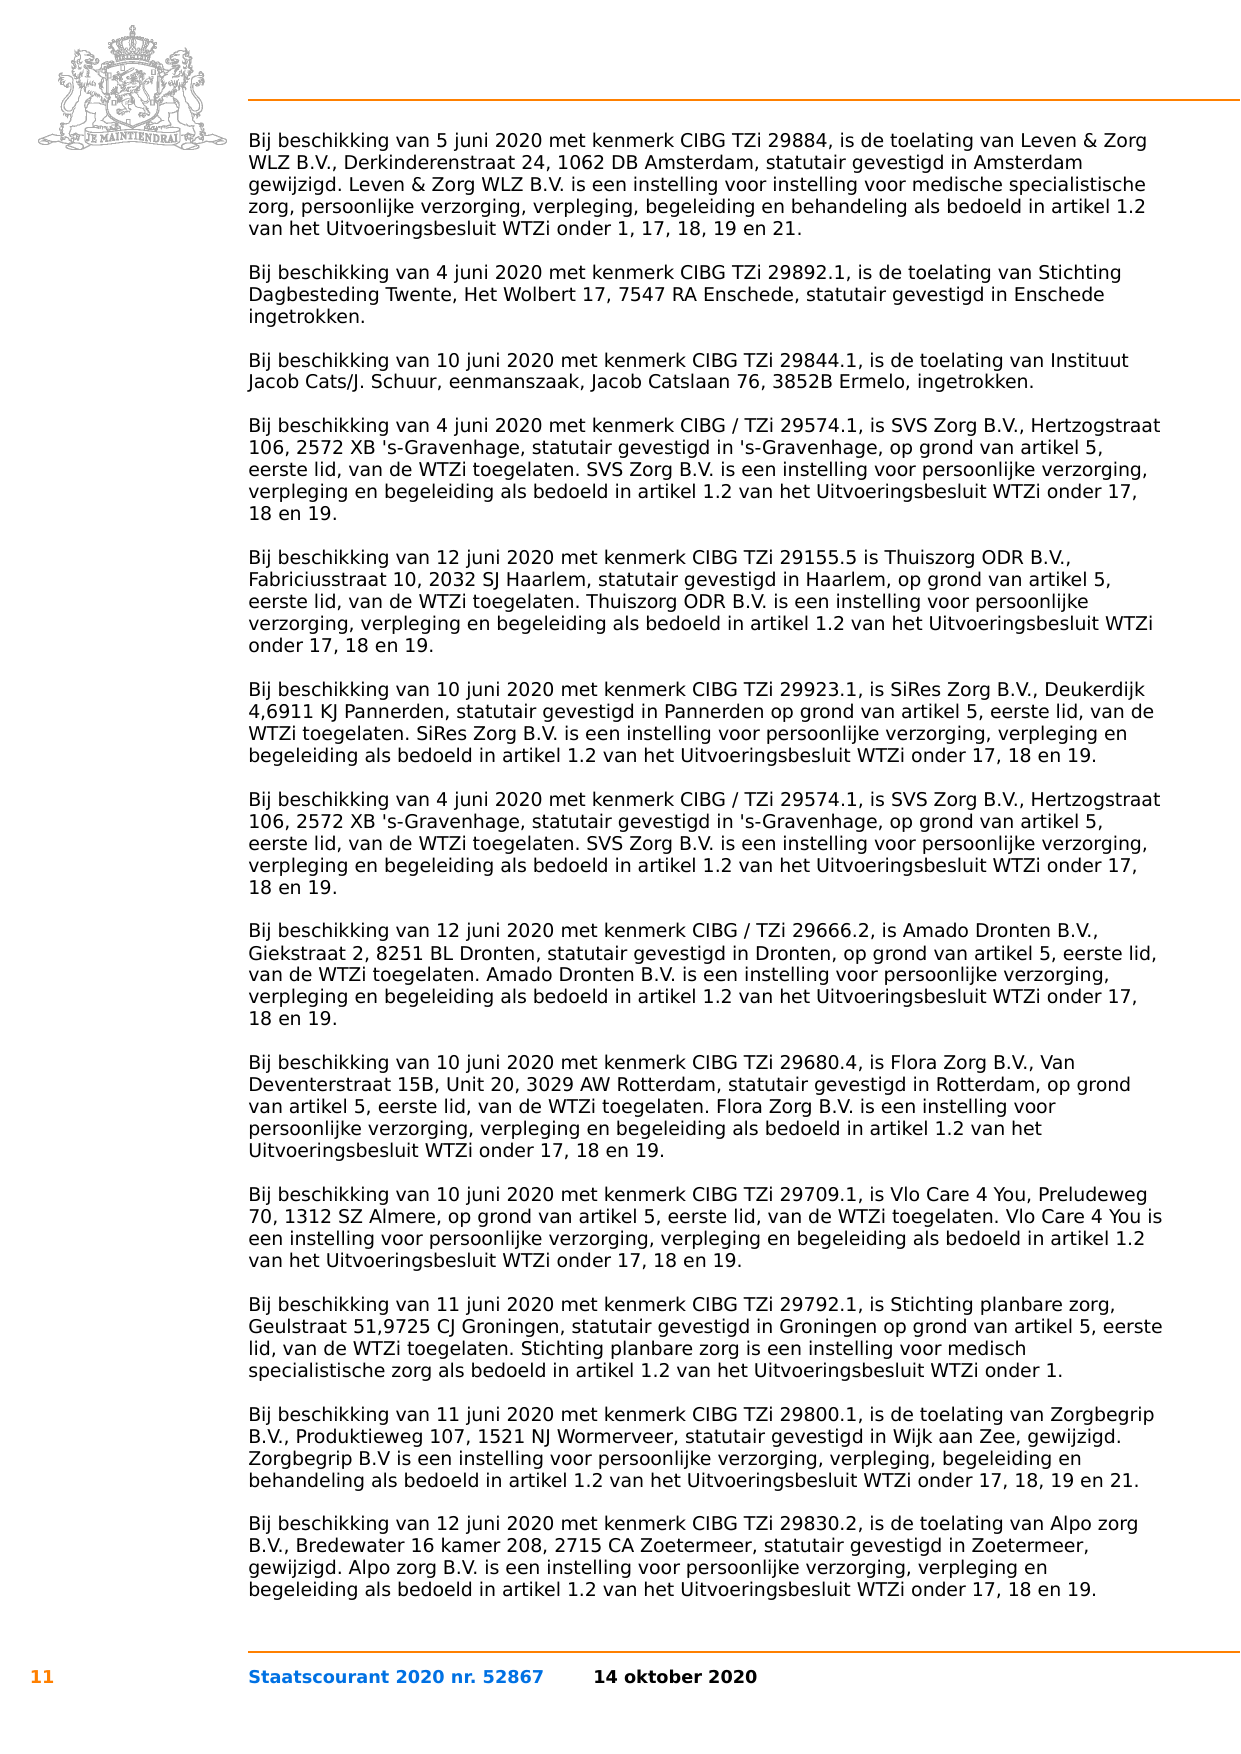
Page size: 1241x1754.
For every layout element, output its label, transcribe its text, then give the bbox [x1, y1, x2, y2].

text Bij beschikking van 10 juni 2020 met kenmerk CIBG TZi 29923.1, is SiRes Zorg B.V., Deukerdijk 4,6911 KJ Pannerden, statutair gevestigd in Pannerden op grond van artikel 5, eerste lid, van de WTZi toegelaten. SiRes Zorg B.V. is een instelling voor persoonlijke verzorging, verpleging en begeleiding als bedoeld in artikel 1.2 van het Uitvoeringsbesluit WTZi onder 17, 18 en 19. [248, 679, 1163, 767]
text Bij beschikking van 11 juni 2020 met kenmerk CIBG TZi 29800.1, is de toelating van Zorgbegrip B.V., Produktieweg 107, 1521 NJ Wormerveer, statutair gevestigd in Wijk aan Zee, gewijzigd. Zorgbegrip B.V is een instelling voor persoonlijke verzorging, verpleging, begeleiding en behandeling als bedoeld in artikel 1.2 van het Uitvoeringsbesluit WTZi onder 17, 18, 19 en 21. [248, 1403, 1163, 1491]
text Bij beschikking van 12 juni 2020 met kenmerk CIBG / TZi 29666.2, is Amado Dronten B.V., Giekstraat 2, 8251 BL Dronten, statutair gevestigd in Dronten, op grond van artikel 5, eerste lid, van de WTZi toegelaten. Amado Dronten B.V. is een instelling voor persoonlijke verzorging, verpleging en begeleiding als bedoeld in artikel 1.2 van het Uitvoeringsbesluit WTZi onder 17, 18 en 19. [248, 920, 1163, 1030]
picture [38, 25, 227, 150]
text Bij beschikking van 12 juni 2020 met kenmerk CIBG TZi 29155.5 is Thuiszorg ODR B.V., Fabriciusstraat 10, 2032 SJ Haarlem, statutair gevestigd in Haarlem, op grond van artikel 5, eerste lid, van de WTZi toegelaten. Thuiszorg ODR B.V. is een instelling voor persoonlijke verzorging, verpleging en begeleiding als bedoeld in artikel 1.2 van het Uitvoeringsbesluit WTZi onder 17, 18 en 19. [248, 547, 1163, 657]
text Bij beschikking van 11 juni 2020 met kenmerk CIBG TZi 29792.1, is Stichting planbare zorg, Geulstraat 51,9725 CJ Groningen, statutair gevestigd in Groningen op grond van artikel 5, eerste lid, van de WTZi toegelaten. Stichting planbare zorg is een instelling voor medisch specialistische zorg als bedoeld in artikel 1.2 van het Uitvoeringsbesluit WTZi onder 1. [248, 1294, 1163, 1382]
text Bij beschikking van 5 juni 2020 met kenmerk CIBG TZi 29884, is de toelating van Leven & Zorg WLZ B.V., Derkinderenstraat 24, 1062 DB Amsterdam, statutair gevestigd in Amsterdam gewijzigd. Leven & Zorg WLZ B.V. is een instelling voor instelling voor medische specialistische zorg, persoonlijke verzorging, verpleging, begeleiding en behandeling als bedoeld in artikel 1.2 van het Uitvoeringsbesluit WTZi onder 1, 17, 18, 19 en 21. [248, 130, 1163, 240]
text Bij beschikking van 12 juni 2020 met kenmerk CIBG TZi 29830.2, is de toelating van Alpo zorg B.V., Bredewater 16 kamer 208, 2715 CA Zoetermeer, statutair gevestigd in Zoetermeer, gewijzigd. Alpo zorg B.V. is een instelling voor persoonlijke verzorging, verpleging en begeleiding als bedoeld in artikel 1.2 van het Uitvoeringsbesluit WTZi onder 17, 18 en 19. [248, 1513, 1163, 1601]
text Bij beschikking van 4 juni 2020 met kenmerk CIBG / TZi 29574.1, is SVS Zorg B.V., Hertzogstraat 106, 2572 XB 's-Gravenhage, statutair gevestigd in 's-Gravenhage, op grond van artikel 5, eerste lid, van de WTZi toegelaten. SVS Zorg B.V. is een instelling voor persoonlijke verzorging, verpleging en begeleiding als bedoeld in artikel 1.2 van het Uitvoeringsbesluit WTZi onder 17, 18 en 19. [248, 789, 1163, 898]
text Bij beschikking van 4 juni 2020 met kenmerk CIBG TZi 29892.1, is de toelating van Stichting Dagbesteding Twente, Het Wolbert 17, 7547 RA Enschede, statutair gevestigd in Enschede ingetrokken. [248, 262, 1163, 328]
text Bij beschikking van 4 juni 2020 met kenmerk CIBG / TZi 29574.1, is SVS Zorg B.V., Hertzogstraat 106, 2572 XB 's-Gravenhage, statutair gevestigd in 's-Gravenhage, op grond van artikel 5, eerste lid, van de WTZi toegelaten. SVS Zorg B.V. is een instelling voor persoonlijke verzorging, verpleging en begeleiding als bedoeld in artikel 1.2 van het Uitvoeringsbesluit WTZi onder 17, 18 en 19. [248, 415, 1163, 525]
text Bij beschikking van 10 juni 2020 met kenmerk CIBG TZi 29680.4, is Flora Zorg B.V., Van Deventerstraat 15B, Unit 20, 3029 AW Rotterdam, statutair gevestigd in Rotterdam, op grond van artikel 5, eerste lid, van de WTZi toegelaten. Flora Zorg B.V. is een instelling voor persoonlijke verzorging, verpleging en begeleiding als bedoeld in artikel 1.2 van het Uitvoeringsbesluit WTZi onder 17, 18 en 19. [248, 1052, 1163, 1162]
text Bij beschikking van 10 juni 2020 met kenmerk CIBG TZi 29709.1, is Vlo Care 4 You, Preludeweg 70, 1312 SZ Almere, op grond van artikel 5, eerste lid, van de WTZi toegelaten. Vlo Care 4 You is een instelling voor persoonlijke verzorging, verpleging en begeleiding als bedoeld in artikel 1.2 van het Uitvoeringsbesluit WTZi onder 17, 18 en 19. [248, 1184, 1163, 1272]
text Bij beschikking van 10 juni 2020 met kenmerk CIBG TZi 29844.1, is de toelating van Instituut Jacob Cats/J. Schuur, eenmanszaak, Jacob Catslaan 76, 3852B Ermelo, ingetrokken. [248, 349, 1163, 393]
